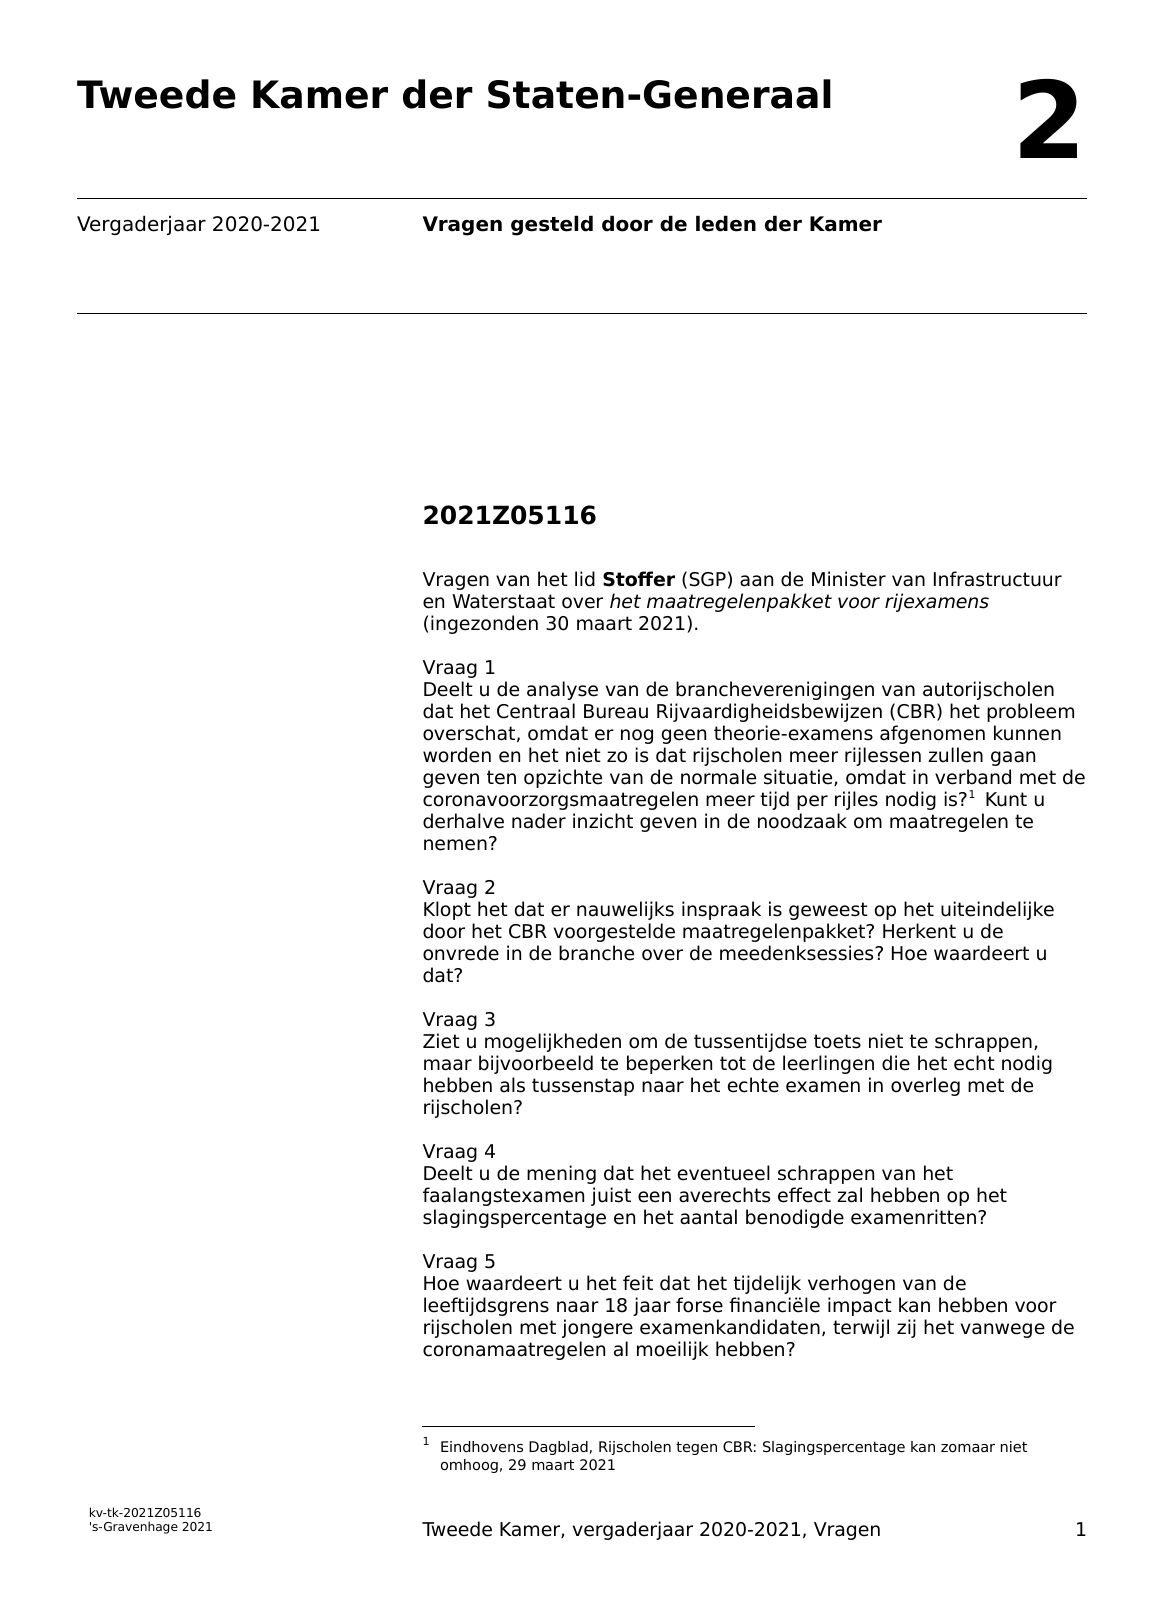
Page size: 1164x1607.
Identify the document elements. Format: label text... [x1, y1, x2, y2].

table_header Tweede Kamer der Staten-Generaal [77, 59, 886, 198]
table_header 2 [886, 59, 1087, 198]
text Deelt u de mening dat het eventueel schrappen van het faalangstexamen juist een averechts effect zal hebben op het slagingspercentage en het aantal benodigde examenritten? [422, 1163, 1087, 1229]
text Vragen van het lid Stoffer (SGP) aan de Minister van Infrastructuur en Waterstaat over het maatregelenpakket voor rijexamens (ingezonden 30 maart 2021). [422, 569, 1087, 635]
text Eindhovens Dagblad, Rijscholen tegen CBR: Slagingspercentage kan zomaar niet omhoog, 29 maart 2021 [422, 1435, 1087, 1474]
text Vraag 2 [422, 877, 1087, 899]
text 's-Gravenhage 2021 [88, 1520, 323, 1534]
text Vraag 5 [422, 1251, 1087, 1273]
text Deelt u de analyse van de brancheverenigingen van autorijscholen dat het Centraal Bureau Rijvaardigheidsbewijzen (CBR) het probleem overschat, omdat er nog geen theorie-examens afgenomen kunnen worden en het niet zo is dat rijscholen meer rijlessen zullen gaan geven ten opzichte van de normale situatie, omdat in verband met de coronavoorzorgsmaatregelen meer tijd per rijles nodig is? Kunt u derhalve nader inzicht geven in de noodzaak om maatregelen te nemen? [422, 679, 1087, 855]
text kv-tk-2021Z05116 [88, 1506, 323, 1520]
text Klopt het dat er nauwelijks inspraak is geweest op het uiteindelijke door het CBR voorgestelde maatregelenpakket? Herkent u de onvrede in de branche over de meedenksessies? Hoe waardeert u dat? [422, 899, 1087, 987]
table_cell Vergaderjaar 2020-2021 [77, 199, 422, 313]
text Vraag 1 [422, 657, 1087, 679]
text Ziet u mogelijkheden om de tussentijdse toets niet te schrappen, maar bijvoorbeeld te beperken tot de leerlingen die het echt nodig hebben als tussenstap naar het echte examen in overleg met de rijscholen? [422, 1031, 1087, 1119]
text Vraag 4 [422, 1141, 1087, 1163]
table_cell Vragen gesteld door de leden der Kamer [422, 199, 1087, 313]
text 2021Z05116 [422, 501, 1087, 531]
text Hoe waardeert u het feit dat het tijdelijk verhogen van de leeftijdsgrens naar 18 jaar forse financiële impact kan hebben voor rijscholen met jongere examenkandidaten, terwijl zij het vanwege de coronamaatregelen al moeilijk hebben? [422, 1273, 1087, 1361]
text Vraag 3 [422, 1009, 1087, 1031]
